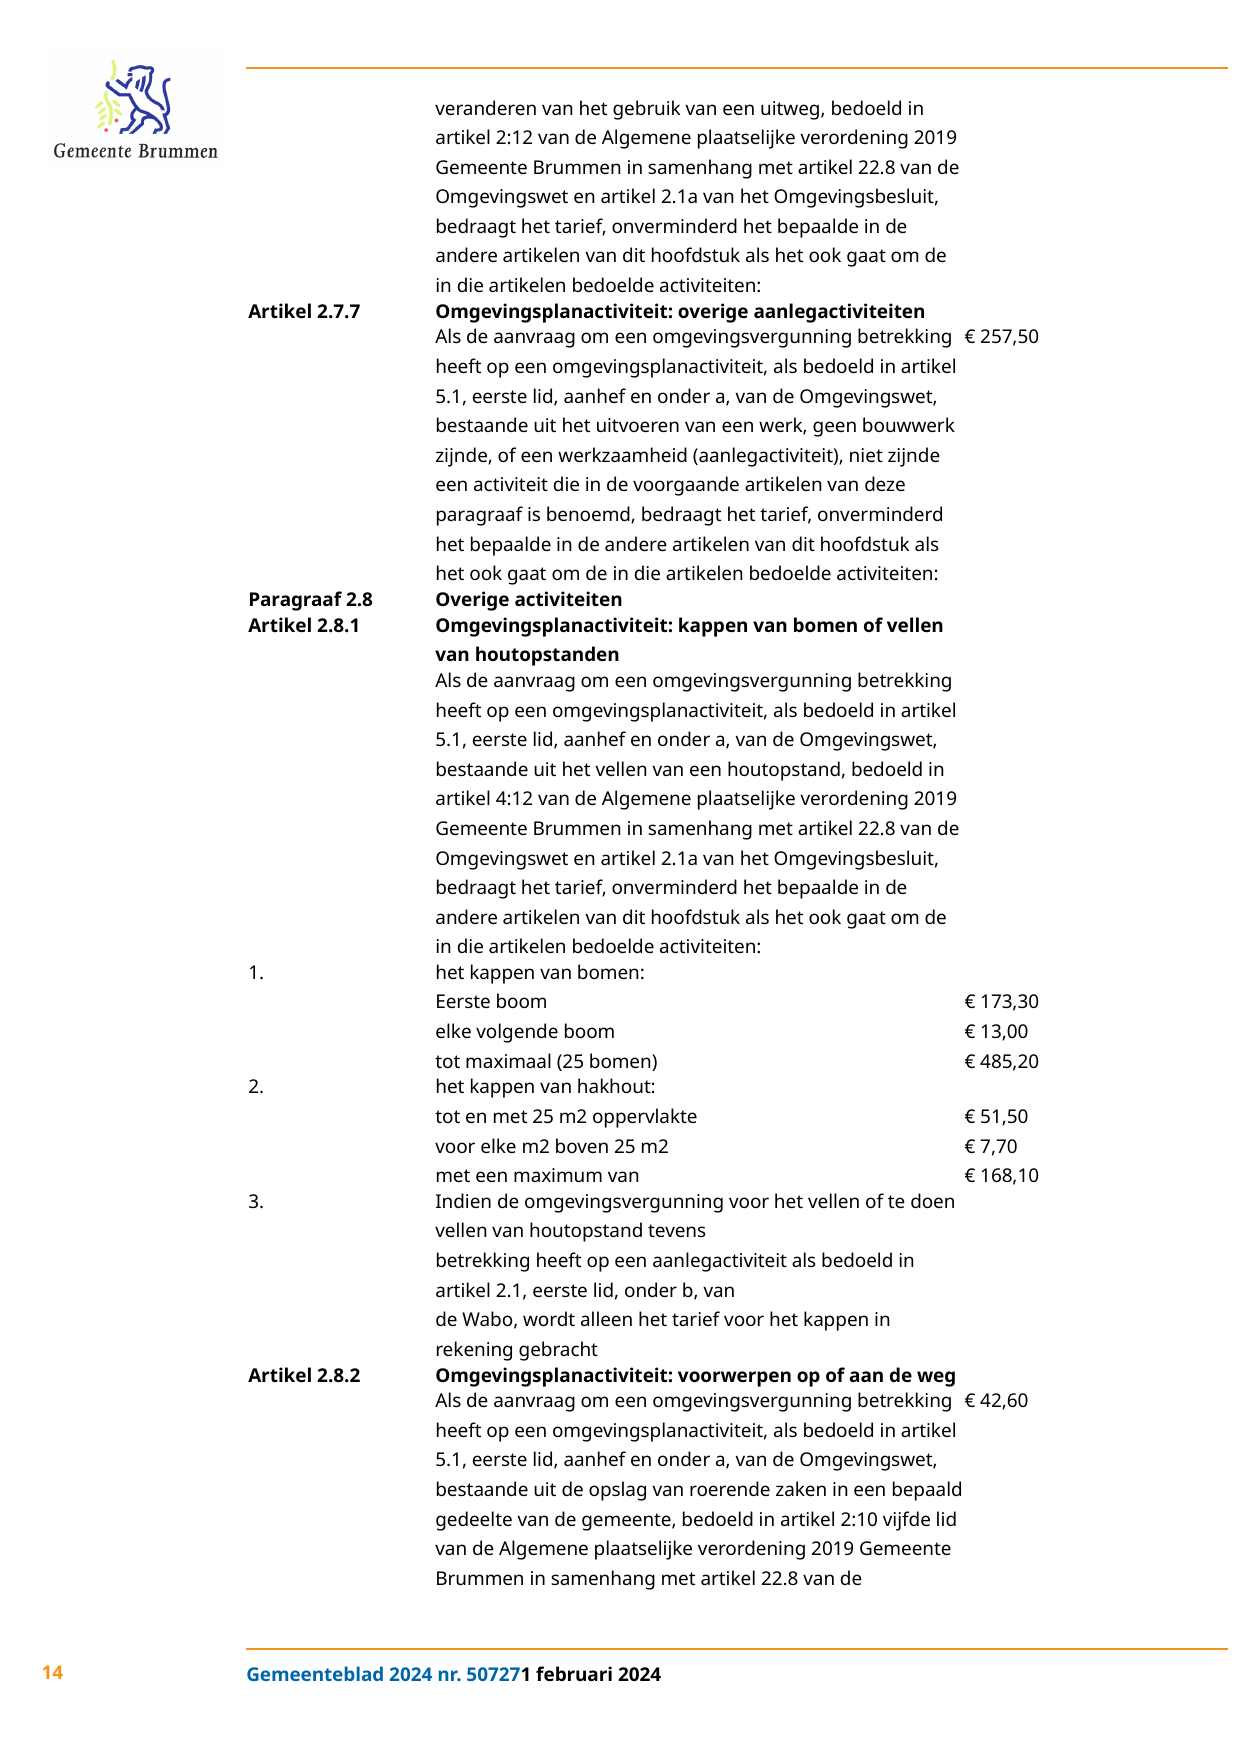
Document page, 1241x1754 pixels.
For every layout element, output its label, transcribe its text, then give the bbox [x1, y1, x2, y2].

table_cell Omgevingsplanactiviteit: voorwerpen op of aan de weg [435, 1362, 964, 1387]
table_cell [248, 95, 435, 298]
table_cell [964, 586, 1152, 612]
table_cell € 42,60 [964, 1388, 1152, 1591]
table_cell [248, 1388, 435, 1591]
table_cell Artikel 2.8.1 [248, 612, 435, 667]
table_cell [964, 298, 1152, 324]
table_cell 3. [248, 1188, 435, 1362]
table_cell het kappen van hakhout: tot en met 25 m2 oppervlakte voor elke m2 boven 25 m2 met een maximum van [435, 1074, 964, 1188]
table_cell Als de aanvraag om een omgevingsvergunning betrekking heeft op een omgevingsplanactiviteit, als bedoeld in artikel 5.1, eerste lid, aanhef en onder a, van de Omgevingswet, bestaande uit het vellen van een houtopstand, bedoeld in artikel 4:12 van de Algemene plaatselijke verordening 2019 Gemeente Brummen in samenhang met artikel 22.8 van de Omgevingswet en artikel 2.1a van het Omgevingsbesluit, bedraagt het tarief, onverminderd het bepaalde in de andere artikelen van dit hoofdstuk als het ook gaat om de in die artikelen bedoelde activiteiten: [435, 667, 964, 959]
table_cell Paragraaf 2.8 [248, 586, 435, 612]
table_cell 1. [248, 959, 435, 1074]
table_cell Als de aanvraag om een omgevingsvergunning betrekking heeft op een omgevingsplanactiviteit, als bedoeld in artikel 5.1, eerste lid, aanhef en onder a, van de Omgevingswet, bestaande uit de opslag van roerende zaken in een bepaald gedeelte van de gemeente, bedoeld in artikel 2:10 vijfde lid van de Algemene plaatselijke verordening 2019 Gemeente Brummen in samenhang met artikel 22.8 van de [435, 1388, 964, 1591]
table_cell € 51,50 € 7,70 € 168,10 [964, 1074, 1152, 1188]
table_cell Artikel 2.7.7 [248, 298, 435, 324]
table_cell € 257,50 [964, 324, 1152, 586]
table_cell Omgevingsplanactiviteit: overige aanlegactiviteiten [435, 298, 964, 324]
table_cell het kappen van bomen: Eerste boom elke volgende boom tot maximaal (25 bomen) [435, 959, 964, 1074]
table_cell [964, 1188, 1152, 1362]
table_cell [964, 667, 1152, 959]
table_cell Artikel 2.8.2 [248, 1362, 435, 1387]
table_cell [964, 1362, 1152, 1387]
table_cell [248, 667, 435, 959]
table_cell [964, 95, 1152, 298]
table_cell Indien de omgevingsvergunning voor het vellen of te doen vellen van houtopstand tevens betrekking heeft op een aanlegactiviteit als bedoeld in artikel 2.1, eerste lid, onder b, van de Wabo, wordt alleen het tarief voor het kappen in rekening gebracht [435, 1188, 964, 1362]
table_cell Overige activiteiten [435, 586, 964, 612]
table_cell Als de aanvraag om een omgevingsvergunning betrekking heeft op een omgevingsplanactiviteit, als bedoeld in artikel 5.1, eerste lid, aanhef en onder a, van de Omgevingswet, bestaande uit het uitvoeren van een werk, geen bouwwerk zijnde, of een werkzaamheid (aanlegactiviteit), niet zijnde een activiteit die in de voorgaande artikelen van deze paragraaf is benoemd, bedraagt het tarief, onverminderd het bepaalde in de andere artikelen van dit hoofdstuk als het ook gaat om de in die artikelen bedoelde activiteiten: [435, 324, 964, 586]
table_cell Omgevingsplanactiviteit: kappen van bomen of vellen van houtopstanden [435, 612, 964, 667]
table_cell [248, 324, 435, 586]
table_cell € 173,30 € 13,00 € 485,20 [964, 959, 1152, 1074]
table_cell 2. [248, 1074, 435, 1188]
table_cell veranderen van het gebruik van een uitweg, bedoeld in artikel 2:12 van de Algemene plaatselijke verordening 2019 Gemeente Brummen in samenhang met artikel 22.8 van de Omgevingswet en artikel 2.1a van het Omgevingsbesluit, bedraagt het tarief, onverminderd het bepaalde in de andere artikelen van dit hoofdstuk als het ook gaat om de in die artikelen bedoelde activiteiten: [435, 95, 964, 298]
table_cell [964, 612, 1152, 667]
picture [41, 47, 231, 172]
